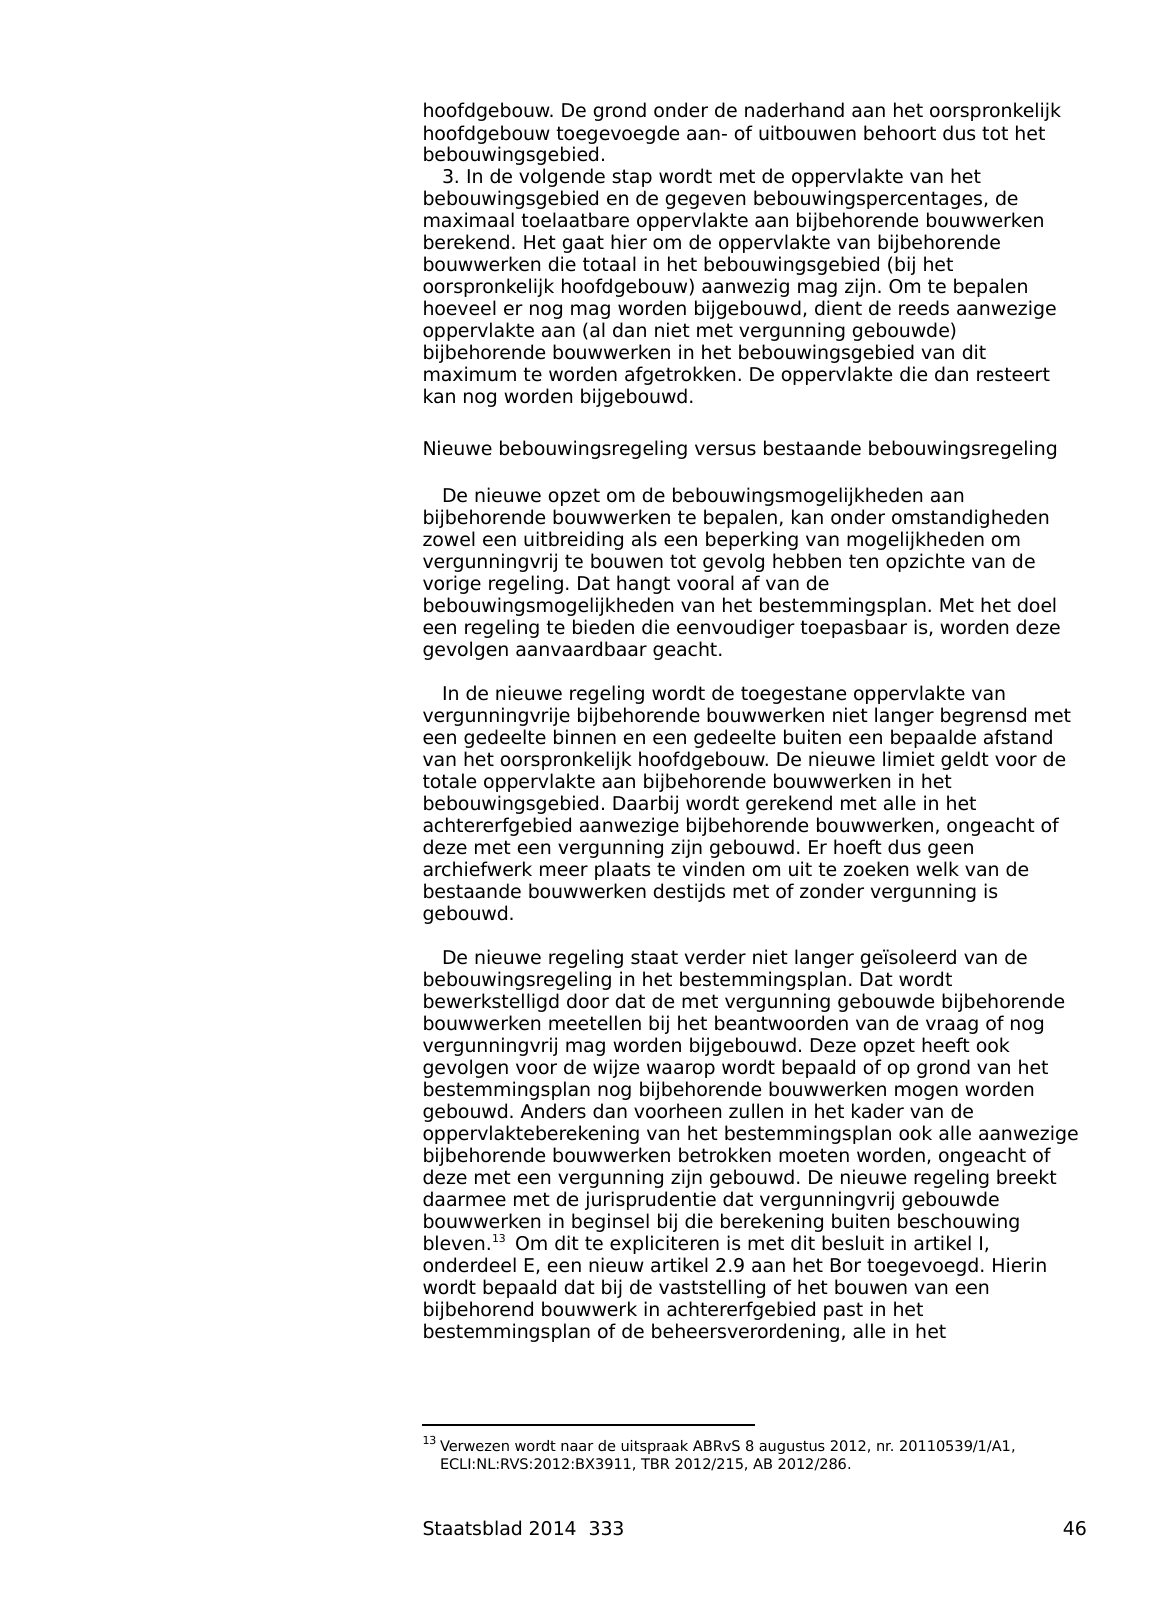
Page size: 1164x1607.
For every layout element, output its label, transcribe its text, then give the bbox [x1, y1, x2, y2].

text Verwezen wordt naar de uitspraak ABRvS 8 augustus 2012, nr. 20110539/1/A1, ECLI:NL:RVS:2012:BX3911, TBR 2012/215, AB 2012/286. [422, 1434, 1087, 1473]
text De nieuwe opzet om de bebouwingsmogelijkheden aan bijbehorende bouwwerken te bepalen, kan onder omstandigheden zowel een uitbreiding als een beperking van mogelijkheden om vergunningvrij te bouwen tot gevolg hebben ten opzichte van de vorige regeling. Dat hangt vooral af van de bebouwingsmogelijkheden van het bestemmingsplan. Met het doel een regeling te bieden die eenvoudiger toepasbaar is, worden deze gevolgen aanvaardbaar geacht. [422, 485, 1087, 661]
text hoofdgebouw. De grond onder de naderhand aan het oorspronkelijk hoofdgebouw toegevoegde aan- of uitbouwen behoort dus tot het bebouwingsgebied. [422, 100, 1087, 166]
text De nieuwe regeling staat verder niet langer geïsoleerd van de bebouwingsregeling in het bestemmingsplan. Dat wordt bewerkstelligd door dat de met vergunning gebouwde bijbehorende bouwwerken meetellen bij het beantwoorden van de vraag of nog vergunningvrij mag worden bijgebouwd. Deze opzet heeft ook gevolgen voor de wijze waarop wordt bepaald of op grond van het bestemmingsplan nog bijbehorende bouwwerken mogen worden gebouwd. Anders dan voorheen zullen in het kader van de oppervlakteberekening van het bestemmingsplan ook alle aanwezige bijbehorende bouwwerken betrokken moeten worden, ongeacht of deze met een vergunning zijn gebouwd. De nieuwe regeling breekt daarmee met de jurisprudentie dat vergunningvrij gebouwde bouwwerken in beginsel bij die berekening buiten beschouwing bleven. Om dit te expliciteren is met dit besluit in artikel I, onderdeel E, een nieuw artikel 2.9 aan het Bor toegevoegd. Hierin wordt bepaald dat bij de vaststelling of het bouwen van een bijbehorend bouwwerk in achtererfgebied past in het bestemmingsplan of de beheersverordening, alle in het [422, 947, 1087, 1343]
subtitle Nieuwe bebouwingsregeling versus bestaande bebouwingsregeling [422, 438, 1087, 460]
text In de nieuwe regeling wordt de toegestane oppervlakte van vergunningvrije bijbehorende bouwwerken niet langer begrensd met een gedeelte binnen en een gedeelte buiten een bepaalde afstand van het oorspronkelijk hoofdgebouw. De nieuwe limiet geldt voor de totale oppervlakte aan bijbehorende bouwwerken in het bebouwingsgebied. Daarbij wordt gerekend met alle in het achtererfgebied aanwezige bijbehorende bouwwerken, ongeacht of deze met een vergunning zijn gebouwd. Er hoeft dus geen archiefwerk meer plaats te vinden om uit te zoeken welk van de bestaande bouwwerken destijds met of zonder vergunning is gebouwd. [422, 683, 1087, 925]
text 3. In de volgende stap wordt met de oppervlakte van het bebouwingsgebied en de gegeven bebouwingspercentages, de maximaal toelaatbare oppervlakte aan bijbehorende bouwwerken berekend. Het gaat hier om de oppervlakte van bijbehorende bouwwerken die totaal in het bebouwingsgebied (bij het oorspronkelijk hoofdgebouw) aanwezig mag zijn. Om te bepalen hoeveel er nog mag worden bijgebouwd, dient de reeds aanwezige oppervlakte aan (al dan niet met vergunning gebouwde) bijbehorende bouwwerken in het bebouwingsgebied van dit maximum te worden afgetrokken. De oppervlakte die dan resteert kan nog worden bijgebouwd. [422, 166, 1087, 408]
